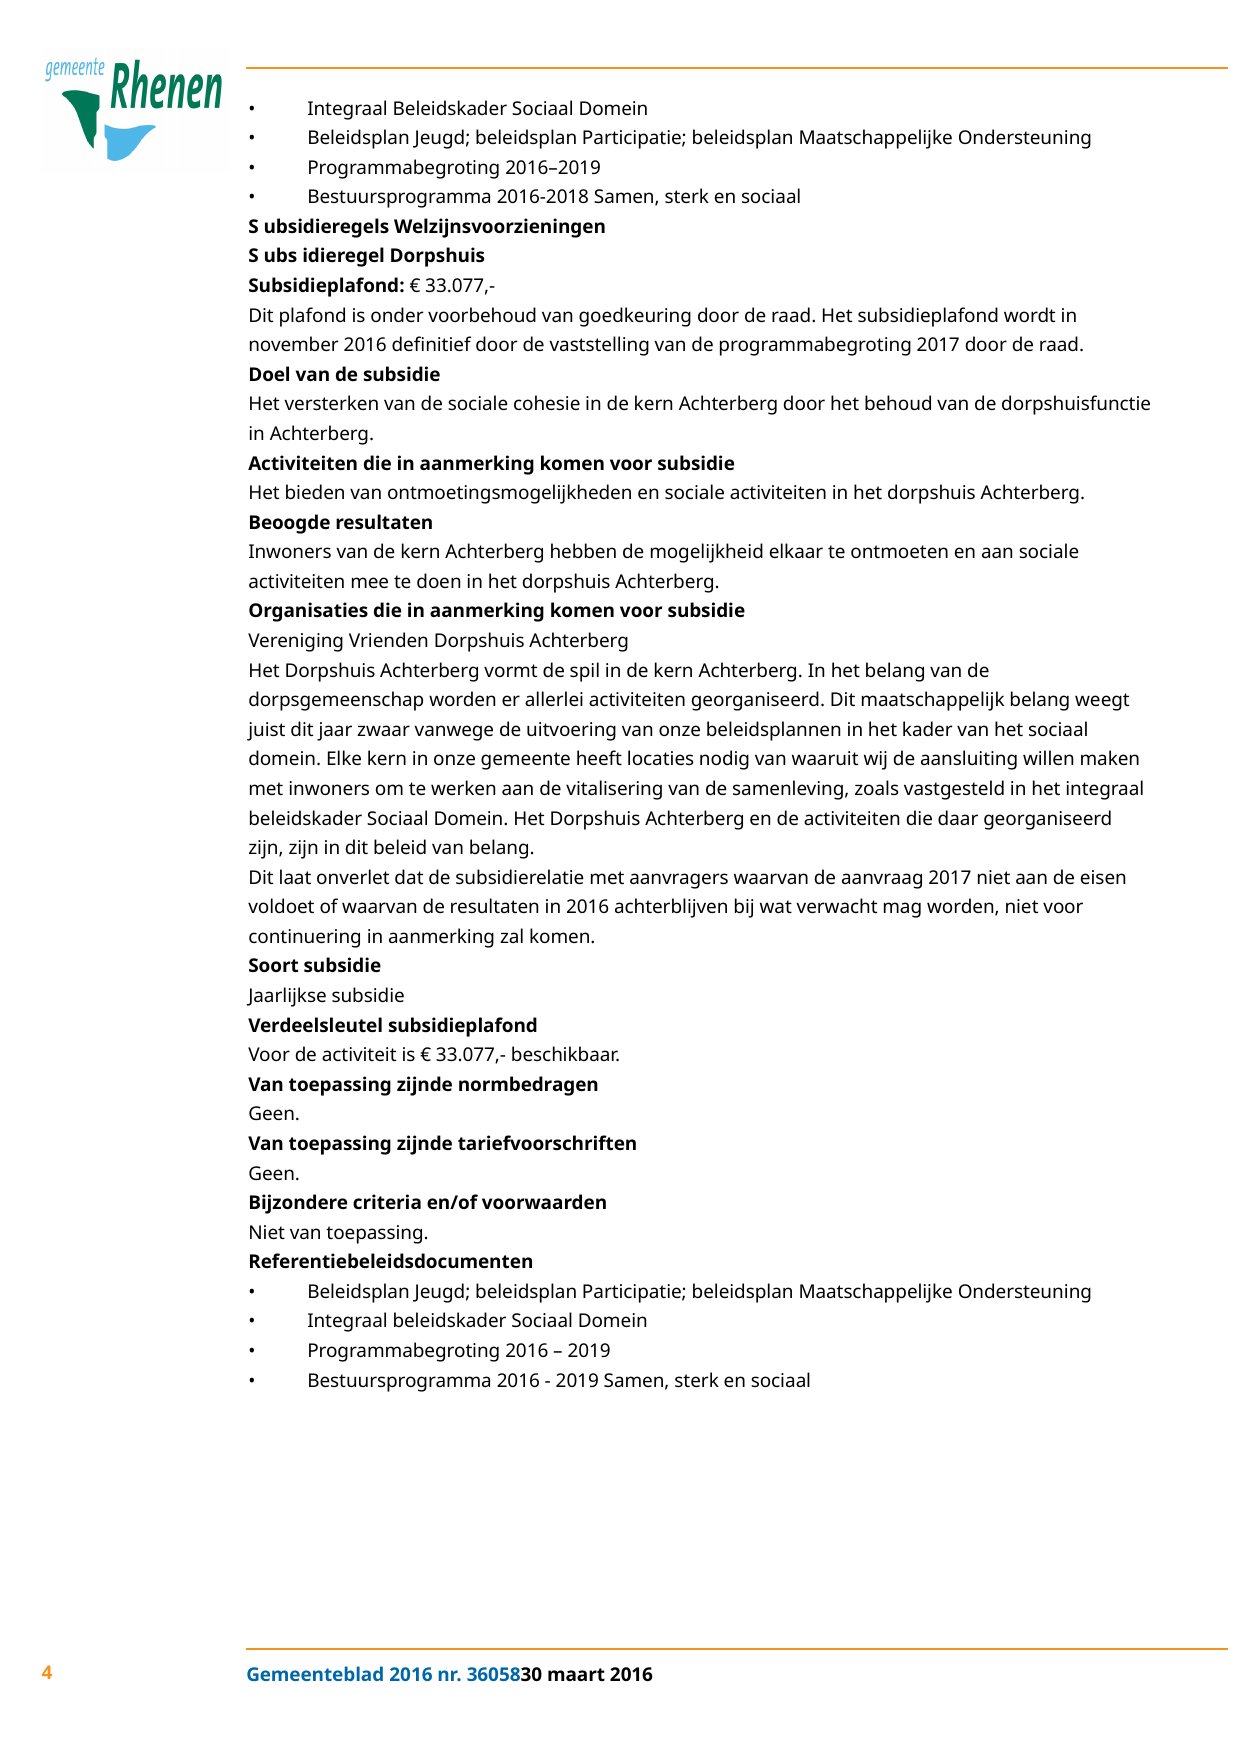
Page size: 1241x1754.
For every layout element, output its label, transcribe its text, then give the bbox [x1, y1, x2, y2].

text Het Dorpshuis Achterberg vormt de spil in de kern Achterberg. In het belang van de dorpsgemeenschap worden er allerlei activiteiten georganiseerd. Dit maatschappelijk belang weegt juist dit jaar zwaar vanwege de uitvoering van onze beleidsplannen in het kader van het sociaal domein. Elke kern in onze gemeente heeft locaties nodig van waaruit wij de aansluiting willen maken met inwoners om te werken aan de vitalisering van de samenleving, zoals vastgesteld in het integraal beleidskader Sociaal Domein. Het Dorpshuis Achterberg en de activiteiten die daar georganiseerd zijn, zijn in dit beleid van belang. [248, 657, 1152, 860]
text S ubsidieregels Welzijnsvoorzieningen [248, 213, 1152, 239]
text Geen. [248, 1101, 1152, 1126]
text Verdeelsleutel subsidieplafond [248, 1012, 1152, 1038]
text Het versterken van de sociale cohesie in de kern Achterberg door het behoud van de dorpshuisfunctie in Achterberg. [248, 391, 1152, 446]
text Referentiebeleidsdocumenten [248, 1248, 1152, 1274]
text Dit laat onverlet dat de subsidierelatie met aanvragers waarvan de aanvraag 2017 niet aan de eisen voldoet of waarvan de resultaten in 2016 achterblijven bij wat verwacht mag worden, niet voor continuering in aanmerking zal komen. [248, 864, 1152, 949]
text Van toepassing zijnde tariefvoorschriften [248, 1130, 1152, 1156]
picture [41, 47, 231, 172]
text Geen. [248, 1160, 1152, 1186]
text Activiteiten die in aanmerking komen voor subsidie [248, 450, 1152, 476]
text Van toepassing zijnde normbedragen [248, 1071, 1152, 1097]
text Beoogde resultaten [248, 509, 1152, 535]
text Inwoners van de kern Achterberg hebben de mogelijkheid elkaar te ontmoeten en aan sociale activiteiten mee te doen in het dorpshuis Achterberg. [248, 538, 1152, 594]
list Bestuursprogramma 2016 - 2019 Samen, sterk en sociaal [248, 1367, 1152, 1393]
list Programmabegroting 2016–2019 [248, 154, 1152, 180]
text Subsidieplafond: € 33.077,- [248, 272, 1152, 298]
list Beleidsplan Jeugd; beleidsplan Participatie; beleidsplan Maatschappelijke Ondersteuning [248, 1278, 1152, 1304]
text Dit plafond is onder voorbehoud van goedkeuring door de raad. Het subsidieplafond wordt in november 2016 definitief door de vaststelling van de programmabegroting 2017 door de raad. [248, 302, 1152, 357]
list Beleidsplan Jeugd; beleidsplan Participatie; beleidsplan Maatschappelijke Ondersteuning [248, 124, 1152, 150]
list Integraal Beleidskader Sociaal Domein [248, 95, 1152, 121]
text Jaarlijkse subsidie [248, 982, 1152, 1008]
list Bestuursprogramma 2016-2018 Samen, sterk en sociaal [248, 183, 1152, 209]
text S ubs idieregel Dorpshuis [248, 243, 1152, 268]
text Vereniging Vrienden Dorpshuis Achterberg [248, 627, 1152, 653]
text Het bieden van ontmoetingsmogelijkheden en sociale activiteiten in het dorpshuis Achterberg. [248, 479, 1152, 505]
list Integraal beleidskader Sociaal Domein [248, 1308, 1152, 1333]
text Niet van toepassing. [248, 1219, 1152, 1245]
text Voor de activiteit is € 33.077,- beschikbaar. [248, 1041, 1152, 1067]
text Bijzondere criteria en/of voorwaarden [248, 1189, 1152, 1215]
text Doel van de subsidie [248, 361, 1152, 387]
text Organisaties die in aanmerking komen voor subsidie [248, 598, 1152, 623]
text Soort subsidie [248, 953, 1152, 978]
list Programmabegroting 2016 – 2019 [248, 1337, 1152, 1363]
